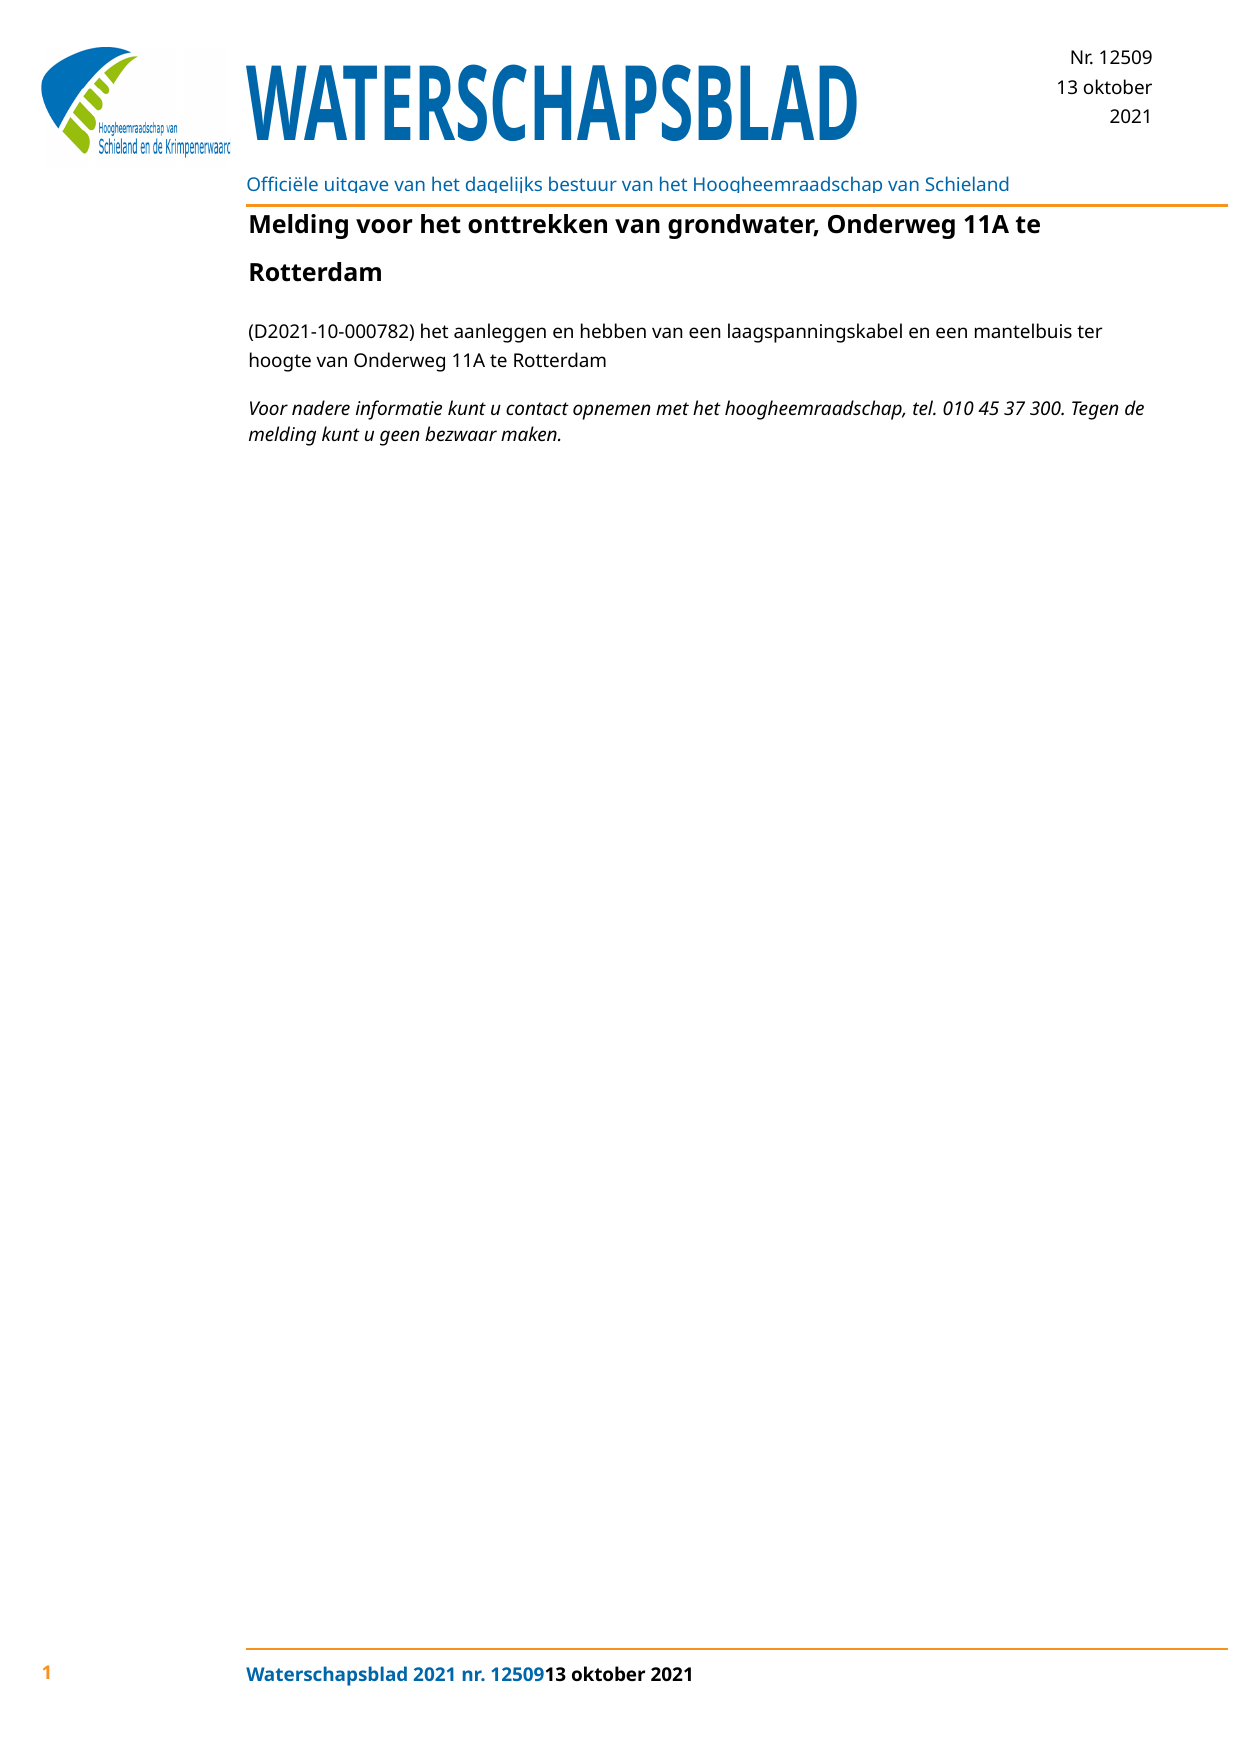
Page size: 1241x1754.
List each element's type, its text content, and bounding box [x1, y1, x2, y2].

text Voor nadere informatie kunt u contact opnemen met het hoogheemraadschap, tel. 010 45 37 300. Tegen de melding kunt u geen bezwaar maken. [248, 395, 1152, 447]
text (D2021-10-000782) het aanleggen en hebben van een laagspanningskabel en een mantelbuis ter hoogte van Onderweg 11A te Rotterdam [248, 318, 1152, 373]
text Melding voor het onttrekken van grondwater, Onderweg 11A te Rotterdam [248, 207, 1152, 288]
picture [41, 47, 231, 172]
